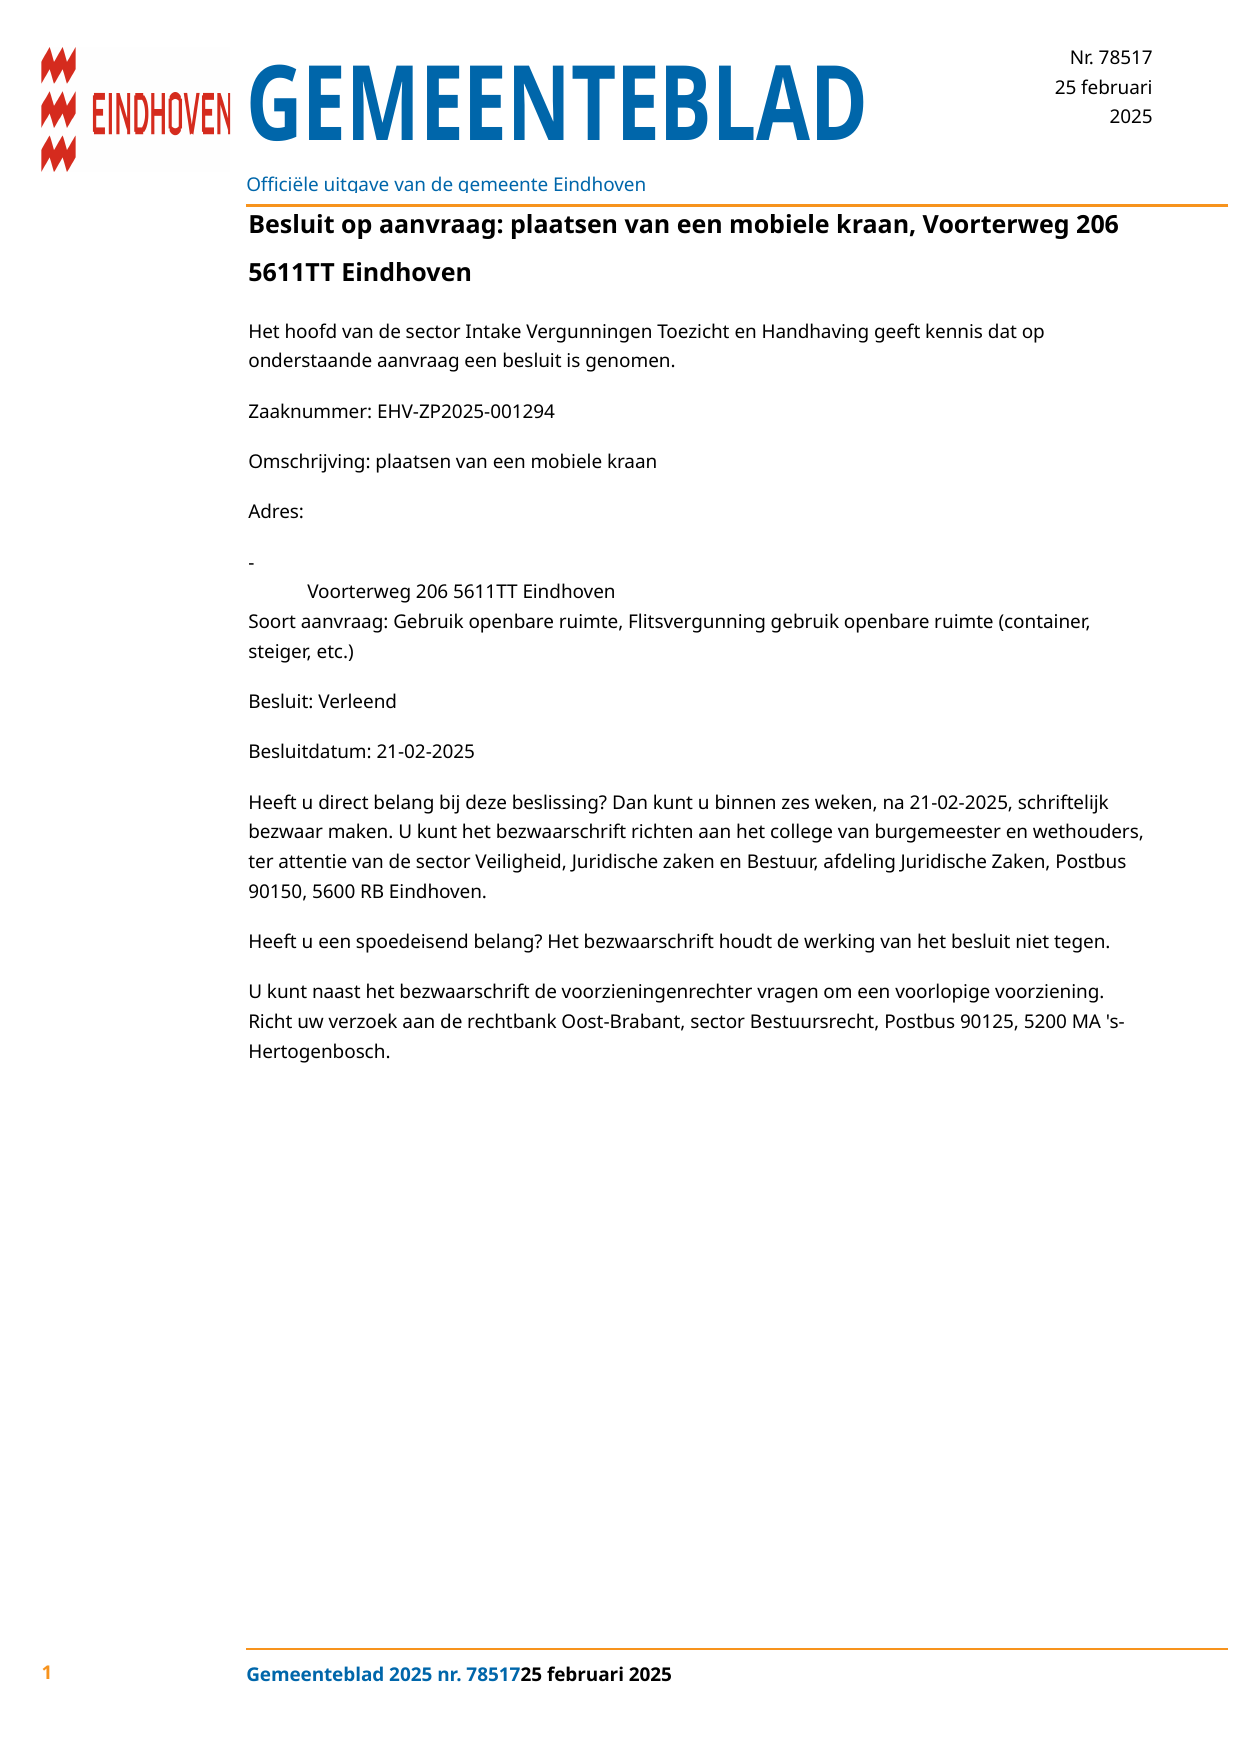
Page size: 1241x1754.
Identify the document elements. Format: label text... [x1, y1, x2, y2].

list Voorterweg 206 5611TT Eindhoven [248, 579, 1152, 604]
text Besluit op aanvraag: plaatsen van een mobiele kraan, Voorterweg 206 5611TT Eindhoven [248, 207, 1152, 288]
text Besluitdatum: 21-02-2025 [248, 739, 1152, 764]
text Zaaknummer: EHV-ZP2025-001294 [248, 398, 1152, 424]
text Heeft u een spoedeisend belang? Het bezwaarschrift houdt de werking van het besluit niet tegen. [248, 928, 1152, 954]
text Adres: [248, 499, 1152, 524]
text Soort aanvraag: Gebruik openbare ruimte, Flitsvergunning gebruik openbare ruimte (container, steiger, etc.) [248, 608, 1152, 664]
text Besluit: Verleend [248, 688, 1152, 714]
text U kunt naast het bezwaarschrift de voorzieningenrechter vragen om een voorlopige voorziening. Richt uw verzoek aan de rechtbank Oost-Brabant, sector Bestuursrecht, Postbus 90125, 5200 MA 's-Hertogenbosch. [248, 979, 1152, 1064]
text Het hoofd van de sector Intake Vergunningen Toezicht en Handhaving geeft kennis dat op onderstaande aanvraag een besluit is genomen. [248, 318, 1152, 373]
text Heeft u direct belang bij deze beslissing? Dan kunt u binnen zes weken, na 21-02-2025, schriftelijk bezwaar maken. U kunt het bezwaarschrift richten aan het college van burgemeester en wethouders, ter attentie van de sector Veiligheid, Juridische zaken en Bestuur, afdeling Juridische Zaken, Postbus 90150, 5600 RB Eindhoven. [248, 789, 1152, 904]
picture [41, 47, 231, 172]
text Omschrijving: plaatsen van een mobiele kraan [248, 448, 1152, 474]
